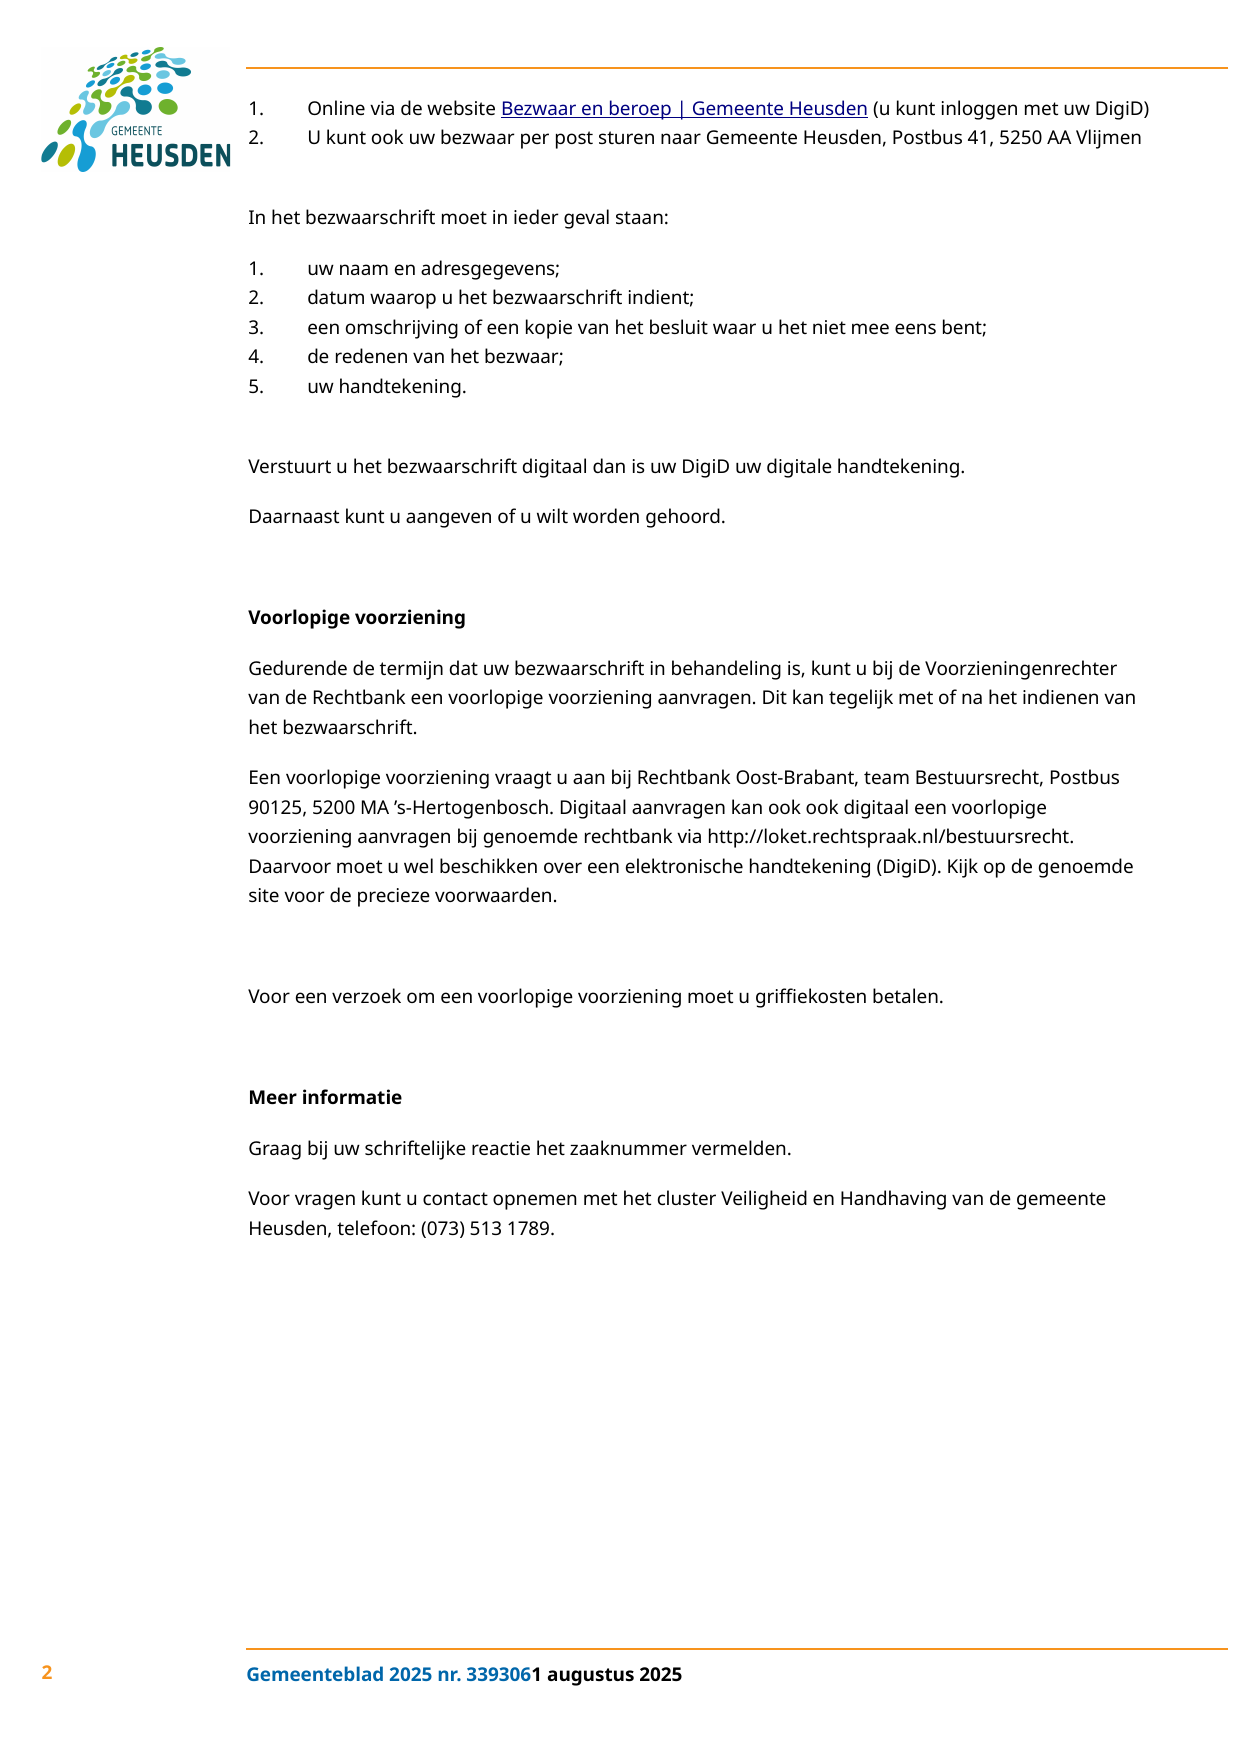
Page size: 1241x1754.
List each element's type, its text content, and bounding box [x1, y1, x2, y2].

text Gedurende de termijn dat uw bezwaarschrift in behandeling is, kunt u bij de Voorzieningenrechter van de Rechtbank een voorlopige voorziening aanvragen. Dit kan tegelijk met of na het indienen van het bezwaarschrift. [248, 655, 1152, 740]
text Voorlopige voorziening [248, 604, 1152, 630]
text Een voorlopige voorziening vraagt u aan bij Rechtbank Oost-Brabant, team Bestuursrecht, Postbus 90125, 5200 MA ’s-Hertogenbosch. Digitaal aanvragen kan ook ook digitaal een voorlopige voorziening aanvragen bij genoemde rechtbank via http://loket.rechtspraak.nl/bestuursrecht. Daarvoor moet u wel beschikken over een elektronische handtekening (DigiD). Kijk op de genoemde site voor de precieze voorwaarden. [248, 764, 1152, 908]
list datum waarop u het bezwaarschrift indient; [248, 284, 1152, 310]
text Daarnaast kunt u aangeven of u wilt worden gehoord. [248, 503, 1152, 529]
text Graag bij uw schriftelijke reactie het zaaknummer vermelden. [248, 1135, 1152, 1161]
list uw handtekening. [248, 373, 1152, 399]
picture [41, 47, 231, 172]
list de redenen van het bezwaar; [248, 343, 1152, 369]
list Online via de website Bezwaar en beroep | Gemeente Heusden (u kunt inloggen met uw DigiD) [248, 95, 1152, 121]
text Meer informatie [248, 1084, 1152, 1110]
list U kunt ook uw bezwaar per post sturen naar Gemeente Heusden, Postbus 41, 5250 AA Vlijmen [248, 124, 1152, 150]
text Voor vragen kunt u contact opnemen met het cluster Veiligheid en Handhaving van de gemeente Heusden, telefoon: (073) 513 1789. [248, 1185, 1152, 1241]
list uw naam en adresgegevens; [248, 255, 1152, 281]
text Verstuurt u het bezwaarschrift digitaal dan is uw DigiD uw digitale handtekening. [248, 453, 1152, 479]
text In het bezwaarschrift moet in ieder geval staan: [248, 204, 1152, 230]
text Voor een verzoek om een voorlopige voorziening moet u griffiekosten betalen. [248, 983, 1152, 1009]
list een omschrijving of een kopie van het besluit waar u het niet mee eens bent; [248, 314, 1152, 340]
